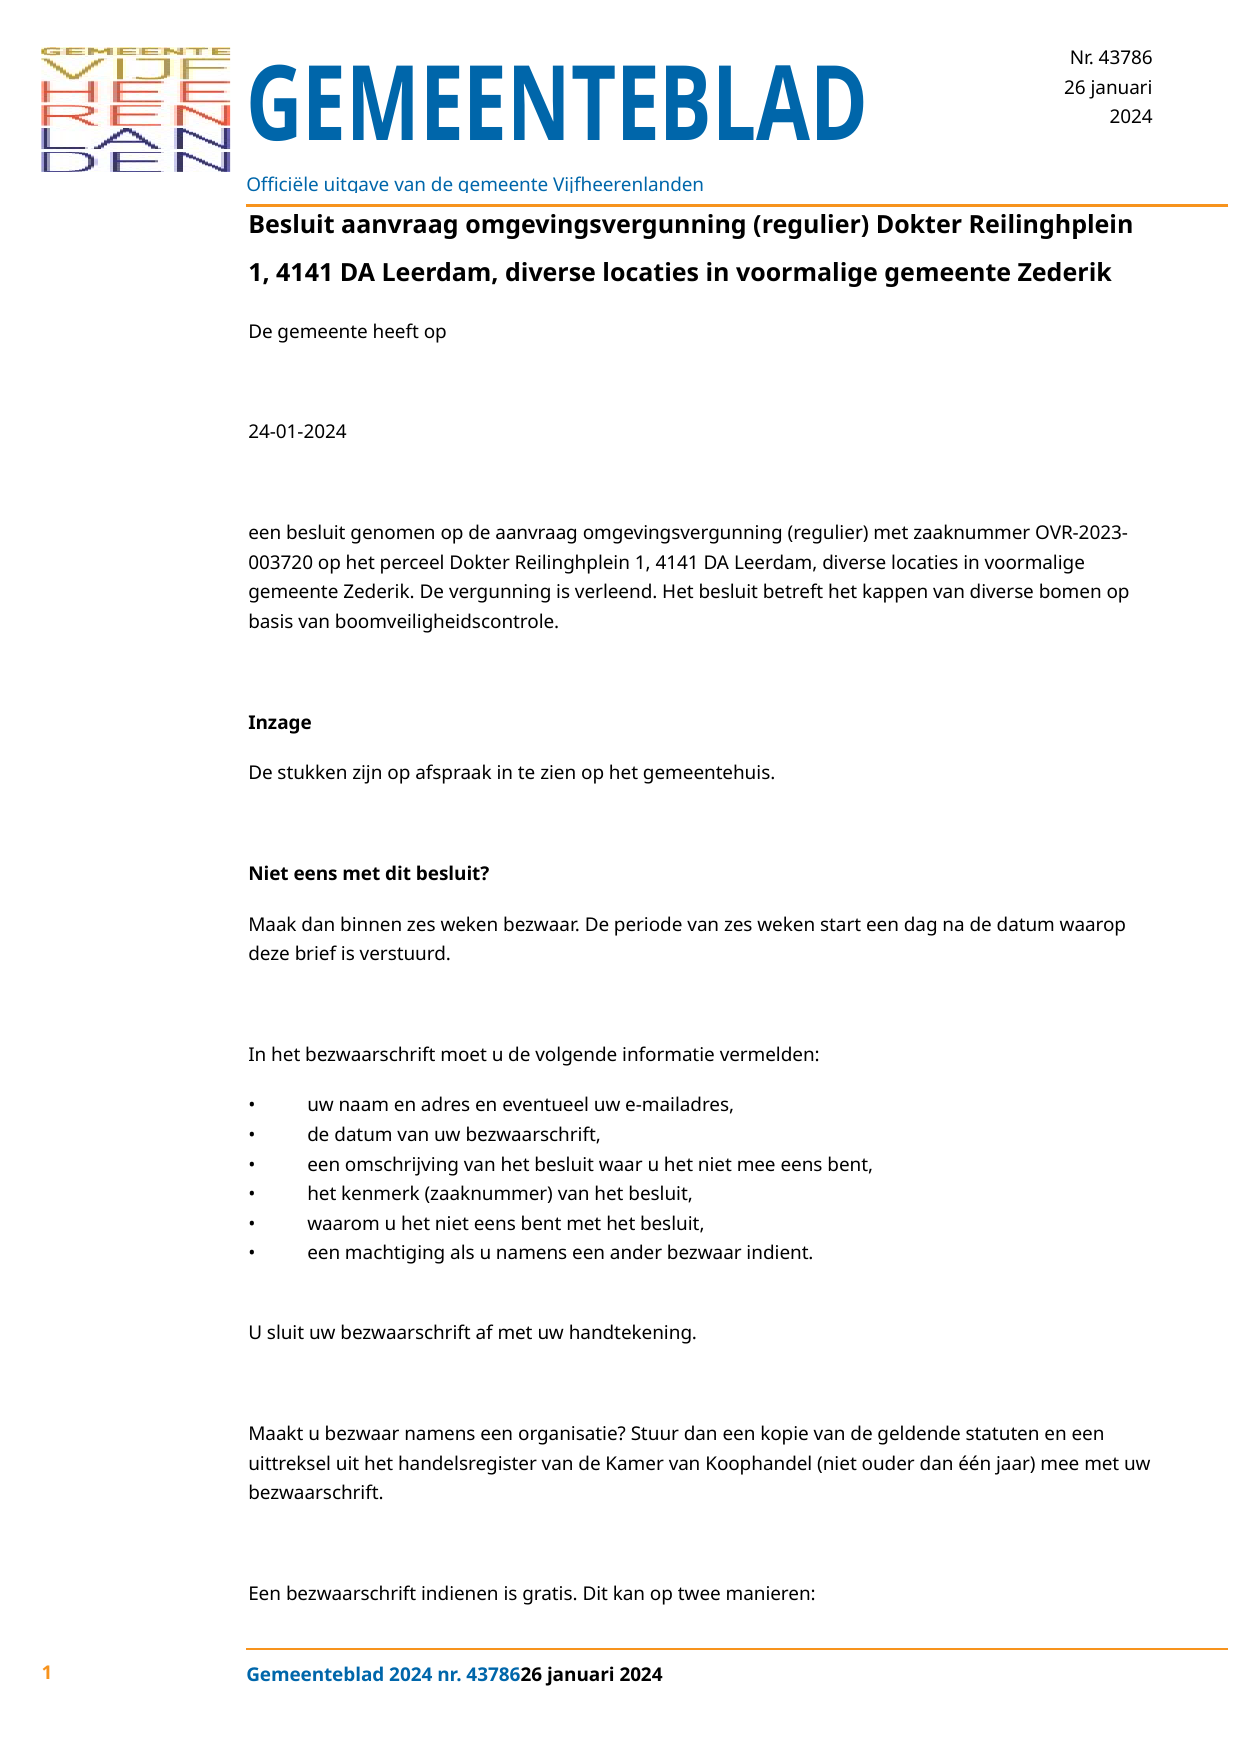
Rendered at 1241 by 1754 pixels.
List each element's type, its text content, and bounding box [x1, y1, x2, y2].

list het kenmerk (zaaknummer) van het besluit, [248, 1180, 1152, 1206]
list een omschrijving van het besluit waar u het niet mee eens bent, [248, 1151, 1152, 1177]
list de datum van uw bezwaarschrift, [248, 1121, 1152, 1147]
list uw naam en adres en eventueel uw e-mailadres, [248, 1092, 1152, 1117]
text Besluit aanvraag omgevingsvergunning (regulier) Dokter Reilinghplein 1, 4141 DA Leerdam, diverse locaties in voormalige gemeente Zederik [248, 207, 1152, 288]
text Niet eens met dit besluit? [248, 860, 1152, 886]
text U sluit uw bezwaarschrift af met uw handtekening. [248, 1319, 1152, 1345]
text 24-01-2024 [248, 419, 1152, 444]
text De gemeente heeft op [248, 318, 1152, 344]
text Maakt u bezwaar namens een organisatie? Stuur dan een kopie van de geldende statuten en een uittreksel uit het handelsregister van de Kamer van Koophandel (niet ouder dan één jaar) mee met uw bezwaarschrift. [248, 1420, 1152, 1505]
text Maak dan binnen zes weken bezwaar. De periode van zes weken start een dag na de datum waarop deze brief is verstuurd. [248, 911, 1152, 966]
text Inzage [248, 709, 1152, 735]
text In het bezwaarschrift moet u de volgende informatie vermelden: [248, 1041, 1152, 1067]
list waarom u het niet eens bent met het besluit, [248, 1210, 1152, 1236]
text Een bezwaarschrift indienen is gratis. Dit kan op twee manieren: [248, 1580, 1152, 1606]
text De stukken zijn op afspraak in te zien op het gemeentehuis. [248, 759, 1152, 785]
list een machtiging als u namens een ander bezwaar indient. [248, 1239, 1152, 1265]
picture [41, 47, 231, 172]
text een besluit genomen op de aanvraag omgevingsvergunning (regulier) met zaaknummer OVR-2023-003720 op het perceel Dokter Reilinghplein 1, 4141 DA Leerdam, diverse locaties in voormalige gemeente Zederik. De vergunning is verleend. Het besluit betreft het kappen van diverse bomen op basis van boomveiligheidscontrole. [248, 519, 1152, 634]
